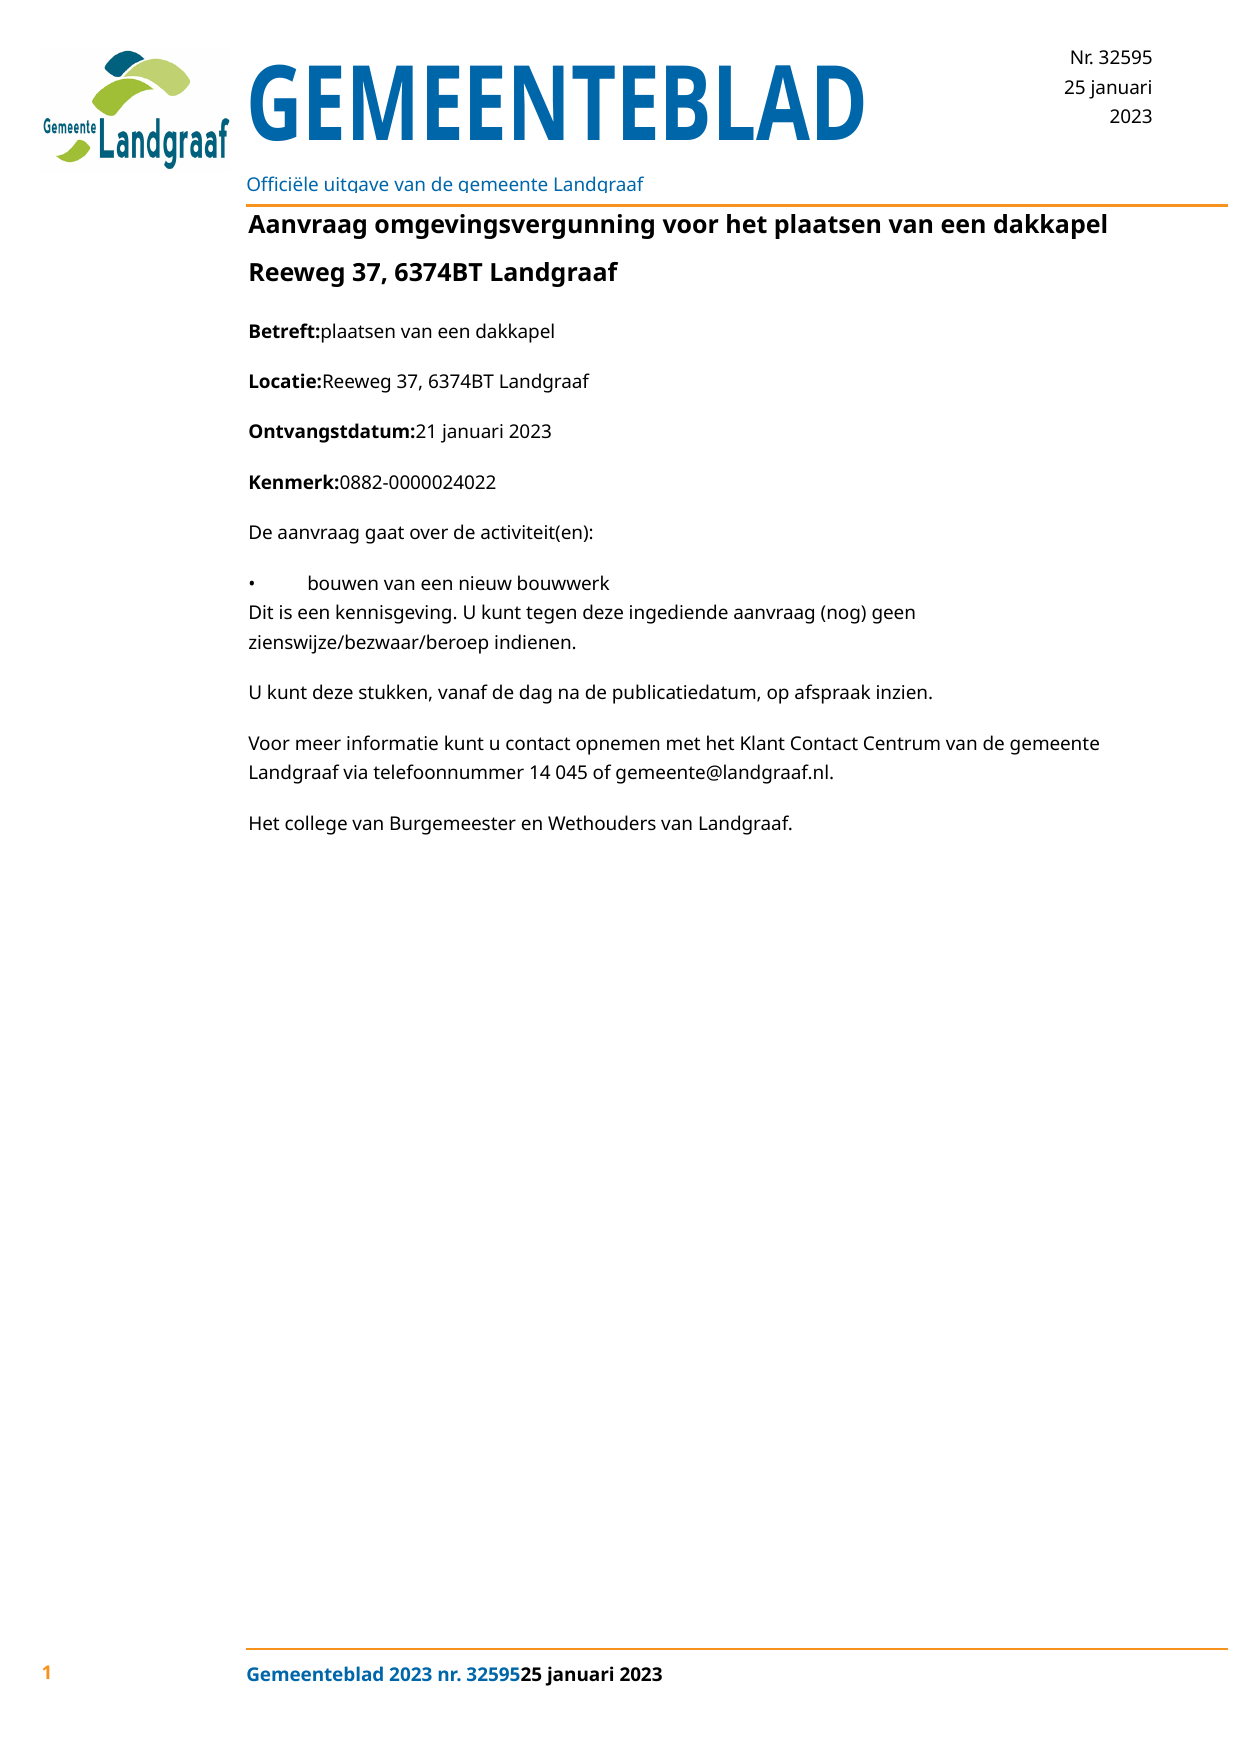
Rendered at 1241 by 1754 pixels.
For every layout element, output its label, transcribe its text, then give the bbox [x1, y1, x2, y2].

text Ontvangstdatum:21 januari 2023 [248, 419, 1152, 444]
text Voor meer informatie kunt u contact opnemen met het Klant Contact Centrum van de gemeente Landgraaf via telefoonnummer 14 045 of gemeente@landgraaf.nl. [248, 730, 1152, 785]
text Het college van Burgemeester en Wethouders van Landgraaf. [248, 810, 1152, 836]
list bouwen van een nieuw bouwwerk [248, 570, 1152, 596]
text De aanvraag gaat over de activiteit(en): [248, 519, 1152, 545]
text Aanvraag omgevingsvergunning voor het plaatsen van een dakkapel Reeweg 37, 6374BT Landgraaf [248, 207, 1152, 288]
text Betreft:plaatsen van een dakkapel [248, 318, 1152, 344]
text U kunt deze stukken, vanaf de dag na de publicatiedatum, op afspraak inzien. [248, 679, 1152, 705]
text Kenmerk:0882-0000024022 [248, 469, 1152, 495]
text Locatie:Reeweg 37, 6374BT Landgraaf [248, 368, 1152, 394]
text Dit is een kennisgeving. U kunt tegen deze ingediende aanvraag (nog) geen zienswijze/bezwaar/beroep indienen. [248, 599, 1152, 655]
picture [41, 47, 231, 172]
